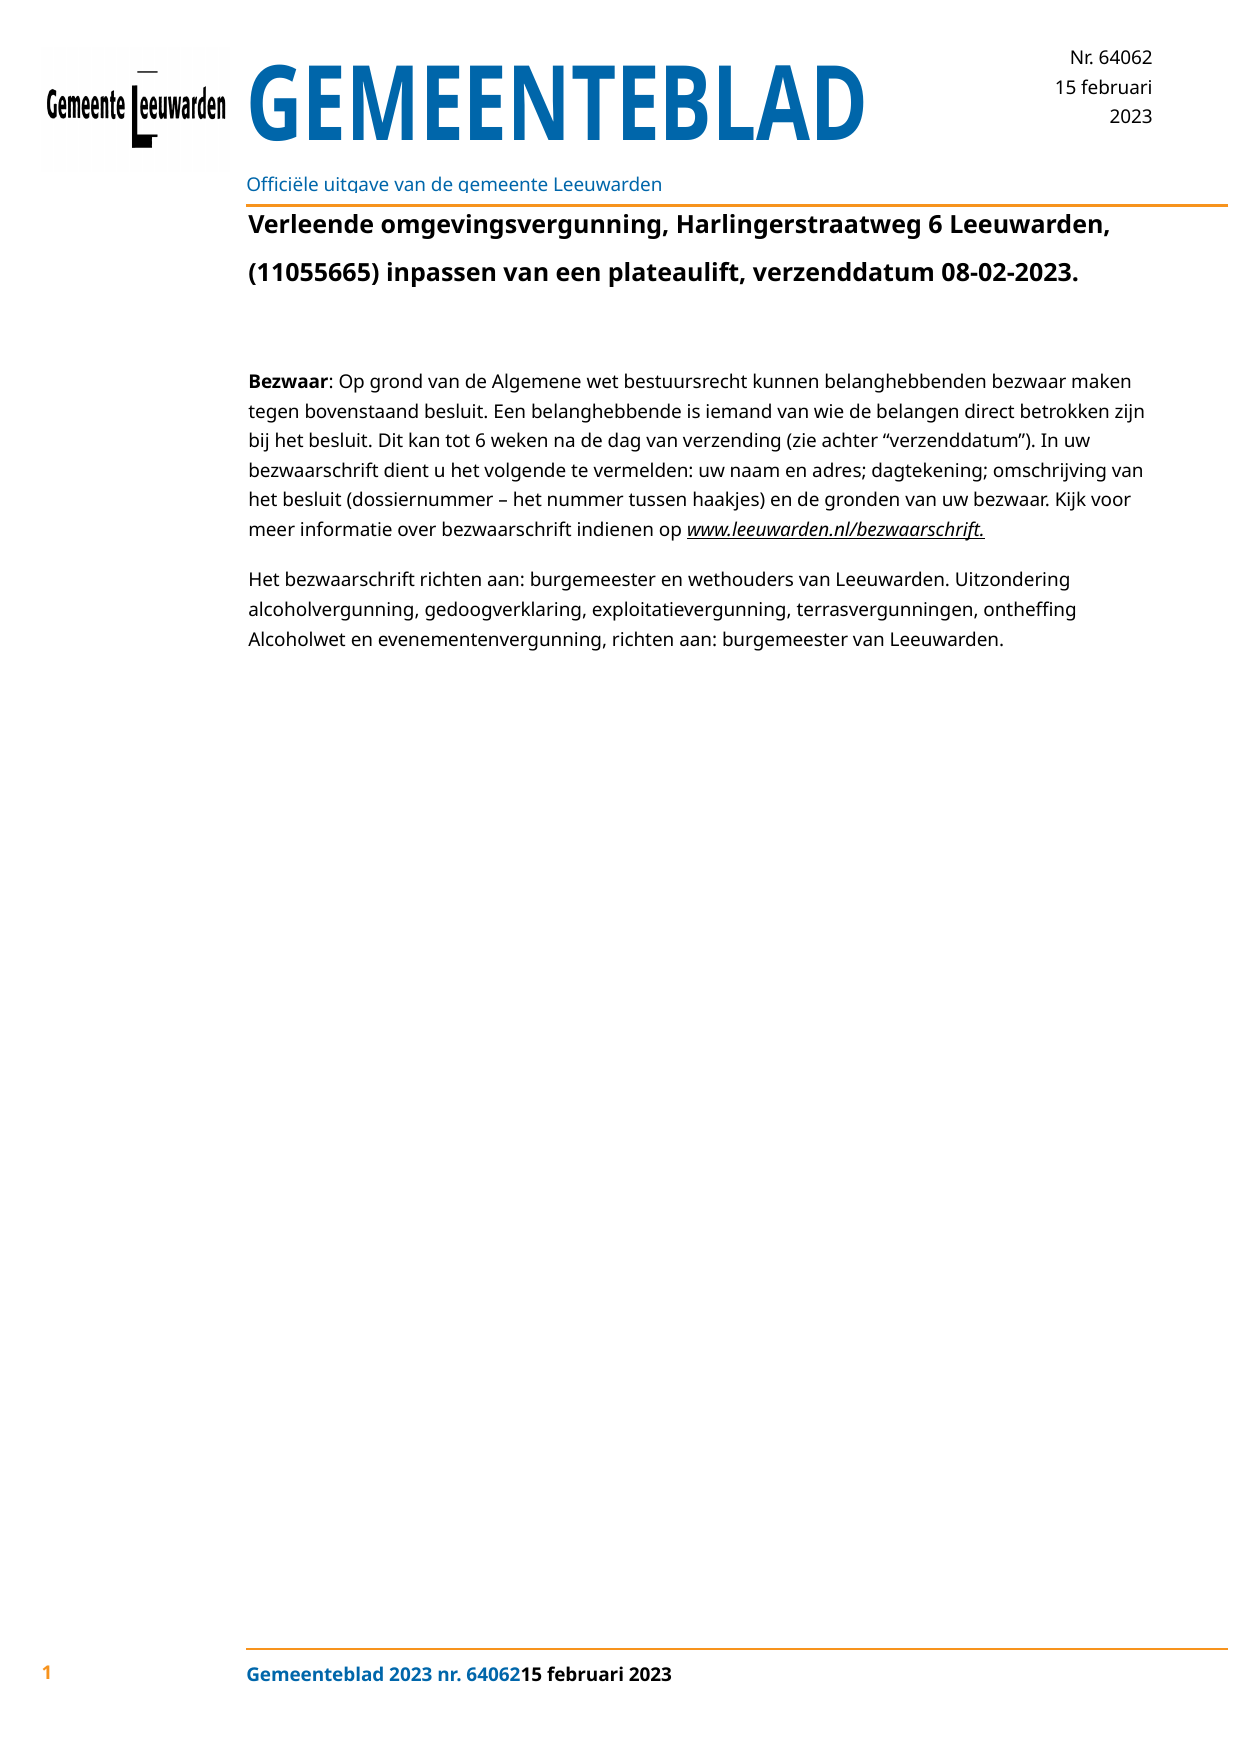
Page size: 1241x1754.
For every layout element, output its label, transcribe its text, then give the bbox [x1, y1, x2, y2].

picture [41, 47, 231, 172]
text Het bezwaarschrift richten aan: burgemeester en wethouders van Leeuwarden. Uitzondering alcoholvergunning, gedoogverklaring, exploitatievergunning, terrasvergunningen, ontheffing Alcoholwet en evenementenvergunning, richten aan: burgemeester van Leeuwarden. [248, 567, 1152, 652]
text Bezwaar: Op grond van de Algemene wet bestuursrecht kunnen belanghebbenden bezwaar maken tegen bovenstaand besluit. Een belanghebbende is iemand van wie de belangen direct betrokken zijn bij het besluit. Dit kan tot 6 weken na de dag van verzending (zie achter “verzenddatum”). In uw bezwaarschrift dient u het volgende te vermelden: uw naam en adres; dagtekening; omschrijving van het besluit (dossiernummer – het nummer tussen haakjes) en de gronden van uw bezwaar. Kijk voor meer informatie over bezwaarschrift indienen op www.leeuwarden.nl/bezwaarschrift. [248, 368, 1152, 542]
text Verleende omgevingsvergunning, Harlingerstraatweg 6 Leeuwarden, (11055665) inpassen van een plateaulift, verzenddatum 08-02-2023. [248, 207, 1152, 288]
